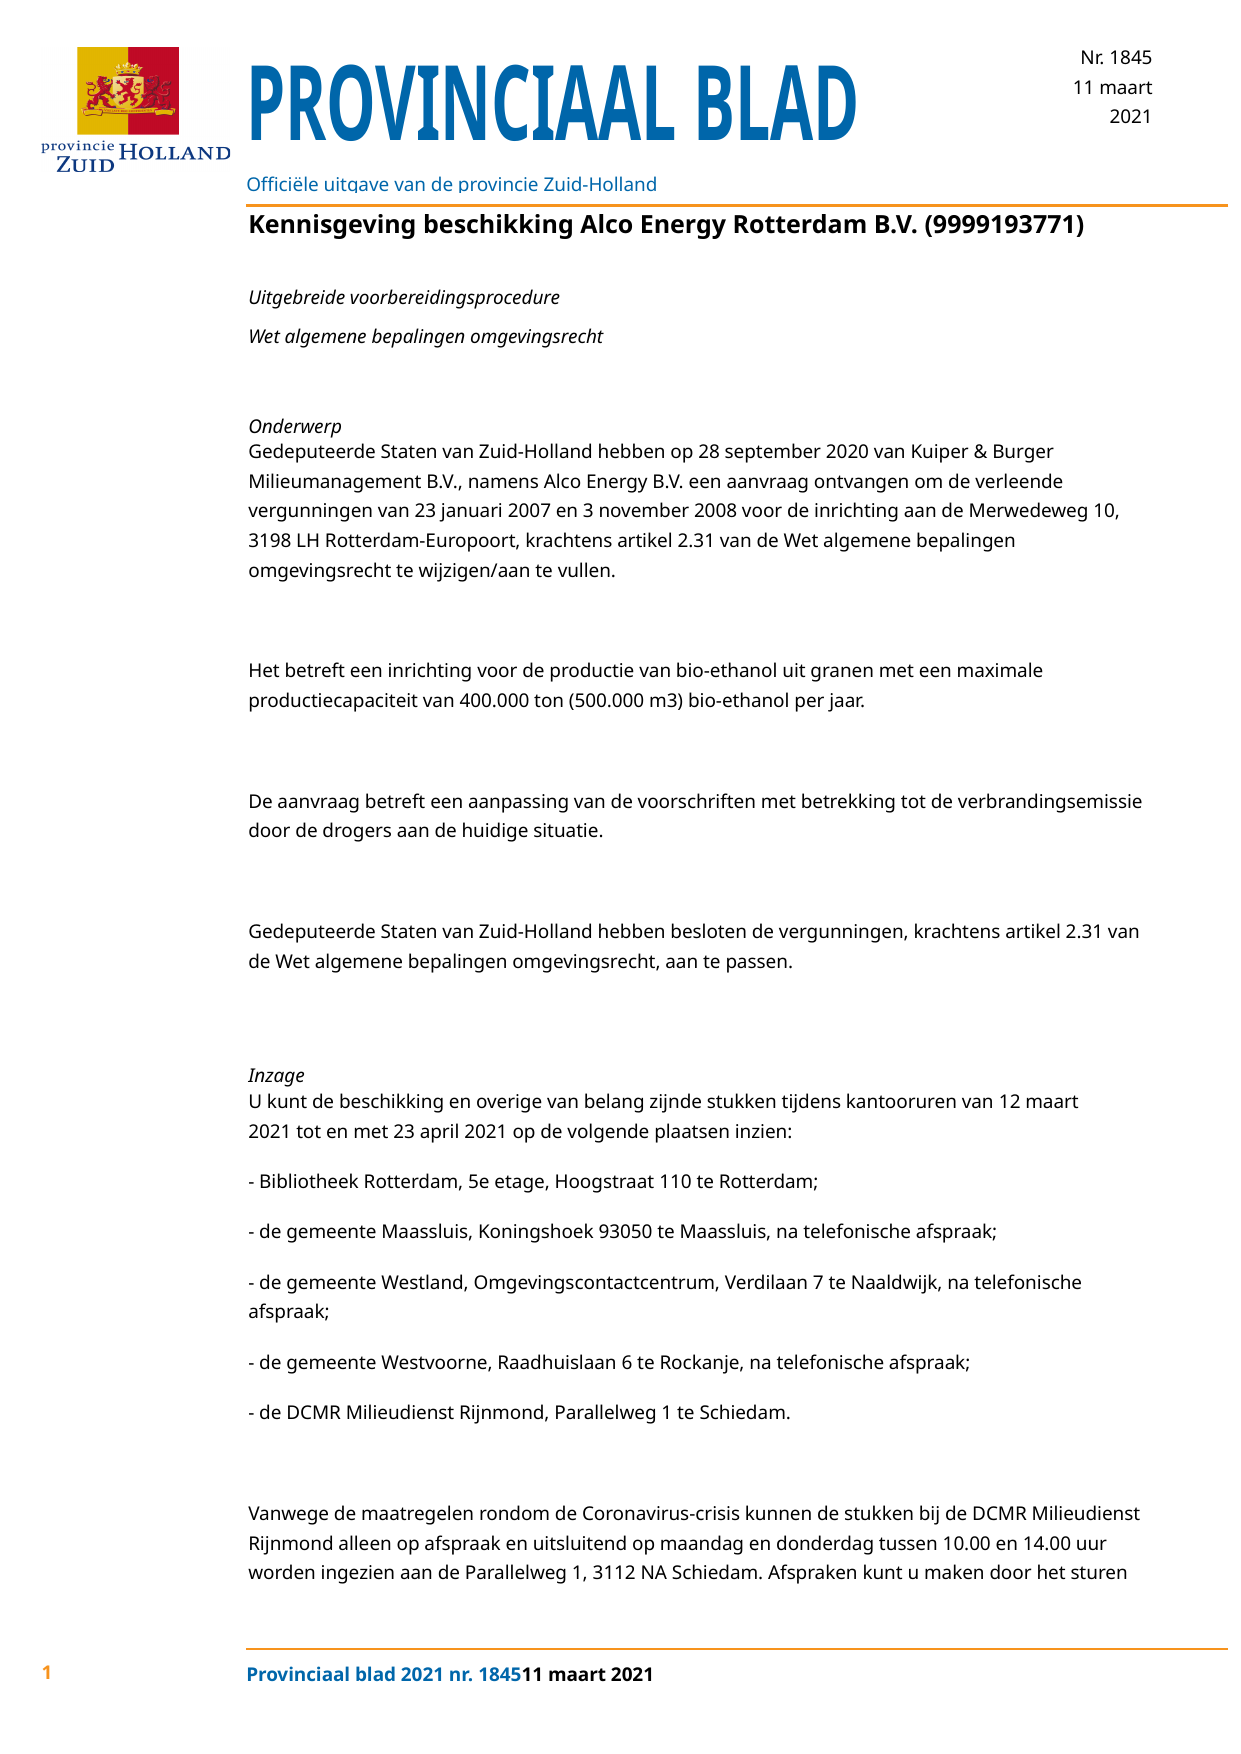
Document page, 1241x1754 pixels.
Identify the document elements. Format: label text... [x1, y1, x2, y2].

text U kunt de beschikking en overige van belang zijnde stukken tijdens kantooruren van 12 maart 2021 tot en met 23 april 2021 op de volgende plaatsen inzien: [248, 1088, 1152, 1143]
text - de gemeente Westland, Omgevingscontactcentrum, Verdilaan 7 te Naaldwijk, na telefonische afspraak; [248, 1269, 1152, 1324]
text Uitgebreide voorbereidingsprocedure [248, 284, 1152, 309]
text Kennisgeving beschikking Alco Energy Rotterdam B.V. (9999193771) [248, 207, 1152, 241]
text Gedeputeerde Staten van Zuid-Holland hebben op 28 september 2020 van Kuiper & Burger Milieumanagement B.V., namens Alco Energy B.V. een aanvraag ontvangen om de verleende vergunningen van 23 januari 2007 en 3 november 2008 voor de inrichting aan de Merwedeweg 10, 3198 LH Rotterdam-Europoort, krachtens artikel 2.31 van de Wet algemene bepalingen omgevingsrecht te wijzigen/aan te vullen. [248, 438, 1152, 583]
text - de DCMR Milieudienst Rijnmond, Parallelweg 1 te Schiedam. [248, 1399, 1152, 1425]
picture [41, 47, 231, 172]
text Vanwege de maatregelen rondom de Coronavirus-crisis kunnen de stukken bij de DCMR Milieudienst Rijnmond alleen op afspraak en uitsluitend op maandag en donderdag tussen 10.00 en 14.00 uur worden ingezien aan de Parallelweg 1, 3112 NA Schiedam. Afspraken kunt u maken door het sturen [248, 1500, 1152, 1585]
text - de gemeente Westvoorne, Raadhuislaan 6 te Rockanje, na telefonische afspraak; [248, 1349, 1152, 1375]
text - de gemeente Maassluis, Koningshoek 93050 te Maassluis, na telefonische afspraak; [248, 1219, 1152, 1244]
text Onderwerp [248, 413, 1152, 438]
text Inzage [248, 1062, 1152, 1088]
text Wet algemene bepalingen omgevingsrecht [248, 323, 1152, 349]
text - Bibliotheek Rotterdam, 5e etage, Hoogstraat 110 te Rotterdam; [248, 1168, 1152, 1194]
text De aanvraag betreft een aanpassing van de voorschriften met betrekking tot de verbrandingsemissie door de drogers aan de huidige situatie. [248, 788, 1152, 843]
text Gedeputeerde Staten van Zuid-Holland hebben besloten de vergunningen, krachtens artikel 2.31 van de Wet algemene bepalingen omgevingsrecht, aan te passen. [248, 918, 1152, 974]
text Het betreft een inrichting voor de productie van bio-ethanol uit granen met een maximale productiecapaciteit van 400.000 ton (500.000 m3) bio-ethanol per jaar. [248, 658, 1152, 713]
